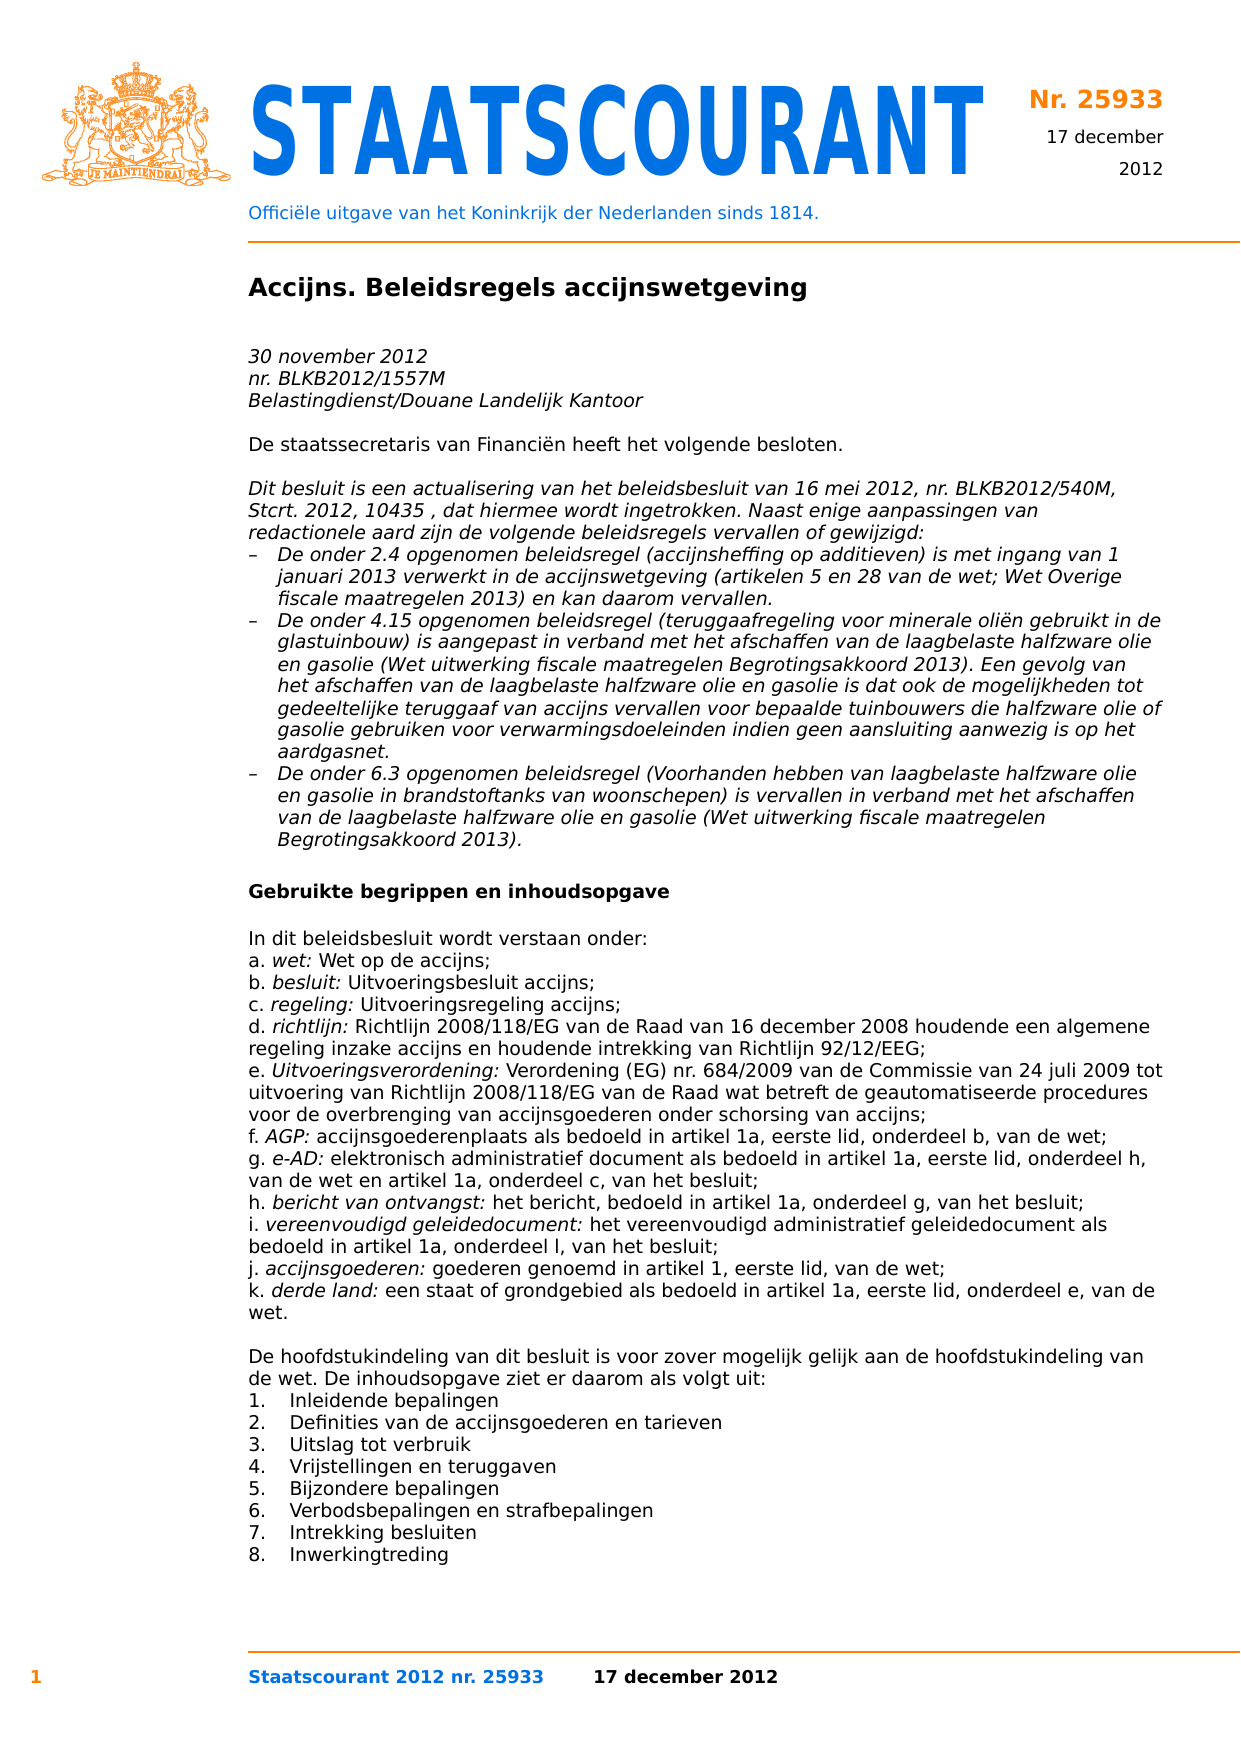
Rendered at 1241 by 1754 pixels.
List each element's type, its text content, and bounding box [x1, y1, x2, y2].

subtitle Gebruikte begrippen en inhoudsopgave [248, 881, 1163, 903]
text k. derde land: een staat of grondgebied als bedoeld in artikel 1a, eerste lid, onderdeel e, van de wet. [248, 1280, 1163, 1324]
text b. besluit: Uitvoeringsbesluit accijns; [248, 972, 1163, 994]
text 30 november 2012 [248, 346, 1163, 368]
text e. Uitvoeringsverordening: Verordening (EG) nr. 684/2009 van de Commissie van 24 juli 2009 tot uitvoering van Richtlijn 2008/118/EG van de Raad wat betreft de geautomatiseerde procedures voor de overbrenging van accijnsgoederen onder schorsing van accijns; [248, 1060, 1163, 1126]
text – De onder 2.4 opgenomen beleidsregel (accijnsheffing op additieven) is met ingang van 1 januari 2013 verwerkt in de accijnswetgeving (artikelen 5 en 28 van de wet; Wet Overige fiscale maatregelen 2013) en kan daarom vervallen. [248, 543, 1163, 609]
text f. AGP: accijnsgoederenplaats als bedoeld in artikel 1a, eerste lid, onderdeel b, van de wet; [248, 1126, 1163, 1148]
text 4. Vrijstellingen en teruggaven [248, 1456, 1163, 1478]
table_header [25, 62, 248, 241]
table_header Nr. 25933 [998, 62, 1240, 121]
table_cell 17 december [998, 121, 1240, 153]
text i. vereenvoudigd geleidedocument: het vereenvoudigd administratief geleidedocument als bedoeld in artikel 1a, onderdeel l, van het besluit; [248, 1214, 1163, 1258]
text h. bericht van ontvangst: het bericht, bedoeld in artikel 1a, onderdeel g, van het besluit; [248, 1192, 1163, 1214]
text d. richtlijn: Richtlijn 2008/118/EG van de Raad van 16 december 2008 houdende een algemene regeling inzake accijns en houdende intrekking van Richtlijn 92/12/EEG; [248, 1016, 1163, 1060]
text – De onder 4.15 opgenomen beleidsregel (teruggaafregeling voor minerale oliën gebruikt in de glastuinbouw) is aangepast in verband met het afschaffen van de laagbelaste halfzware olie en gasolie (Wet uitwerking fiscale maatregelen Begrotingsakkoord 2013). Een gevolg van het afschaffen van de laagbelaste halfzware olie en gasolie is dat ook de mogelijkheden tot gedeeltelijke teruggaaf van accijns vervallen voor bepaalde tuinbouwers die halfzware olie of gasolie gebruiken voor verwarmingsdoeleinden indien geen aansluiting aanwezig is op het aardgasnet. [248, 609, 1163, 763]
picture [41, 62, 231, 186]
text 1. Inleidende bepalingen [248, 1390, 1163, 1412]
text 2. Definities van de accijnsgoederen en tarieven [248, 1412, 1163, 1434]
text 7. Intrekking besluiten [248, 1522, 1163, 1543]
text De hoofdstukindeling van dit besluit is voor zover mogelijk gelijk aan de hoofdstukindeling van de wet. De inhoudsopgave ziet er daarom als volgt uit: [248, 1346, 1163, 1390]
subtitle Accijns. Beleidsregels accijnswetgeving [248, 273, 1163, 302]
text c. regeling: Uitvoeringsregeling accijns; [248, 994, 1163, 1016]
table_cell 2012 [998, 153, 1240, 203]
text g. e-AD: elektronisch administratief document als bedoeld in artikel 1a, eerste lid, onderdeel h, van de wet en artikel 1a, onderdeel c, van het besluit; [248, 1148, 1163, 1192]
text Belastingdienst/Douane Landelijk Kantoor [248, 390, 1163, 412]
text 6. Verbodsbepalingen en strafbepalingen [248, 1499, 1163, 1522]
text Dit besluit is een actualisering van het beleidsbesluit van 16 mei 2012, nr. BLKB2012/540M, Stcrt. 2012, 10435 , dat hiermee wordt ingetrokken. Naast enige aanpassingen van redactionele aard zijn de volgende beleidsregels vervallen of gewijzigd: [248, 478, 1163, 543]
text a. wet: Wet op de accijns; [248, 950, 1163, 972]
text De staatssecretaris van Financiën heeft het volgende besloten. [248, 434, 1163, 456]
text – De onder 6.3 opgenomen beleidsregel (Voorhanden hebben van laagbelaste halfzware olie en gasolie in brandstoftanks van woonschepen) is vervallen in verband met het afschaffen van de laagbelaste halfzware olie en gasolie (Wet uitwerking fiscale maatregelen Begrotingsakkoord 2013). [248, 763, 1163, 851]
table_cell Officiële uitgave van het Koninkrijk der Nederlanden sinds 1814. [248, 203, 1240, 241]
text 3. Uitslag tot verbruik [248, 1434, 1163, 1456]
text 5. Bijzondere bepalingen [248, 1478, 1163, 1499]
text j. accijnsgoederen: goederen genoemd in artikel 1, eerste lid, van de wet; [248, 1258, 1163, 1280]
text In dit beleidsbesluit wordt verstaan onder: [248, 928, 1163, 950]
table_header STAATSCOURANT [248, 62, 998, 203]
text 8. Inwerkingtreding [248, 1543, 1163, 1566]
text nr. BLKB2012/1557M [248, 368, 1163, 390]
